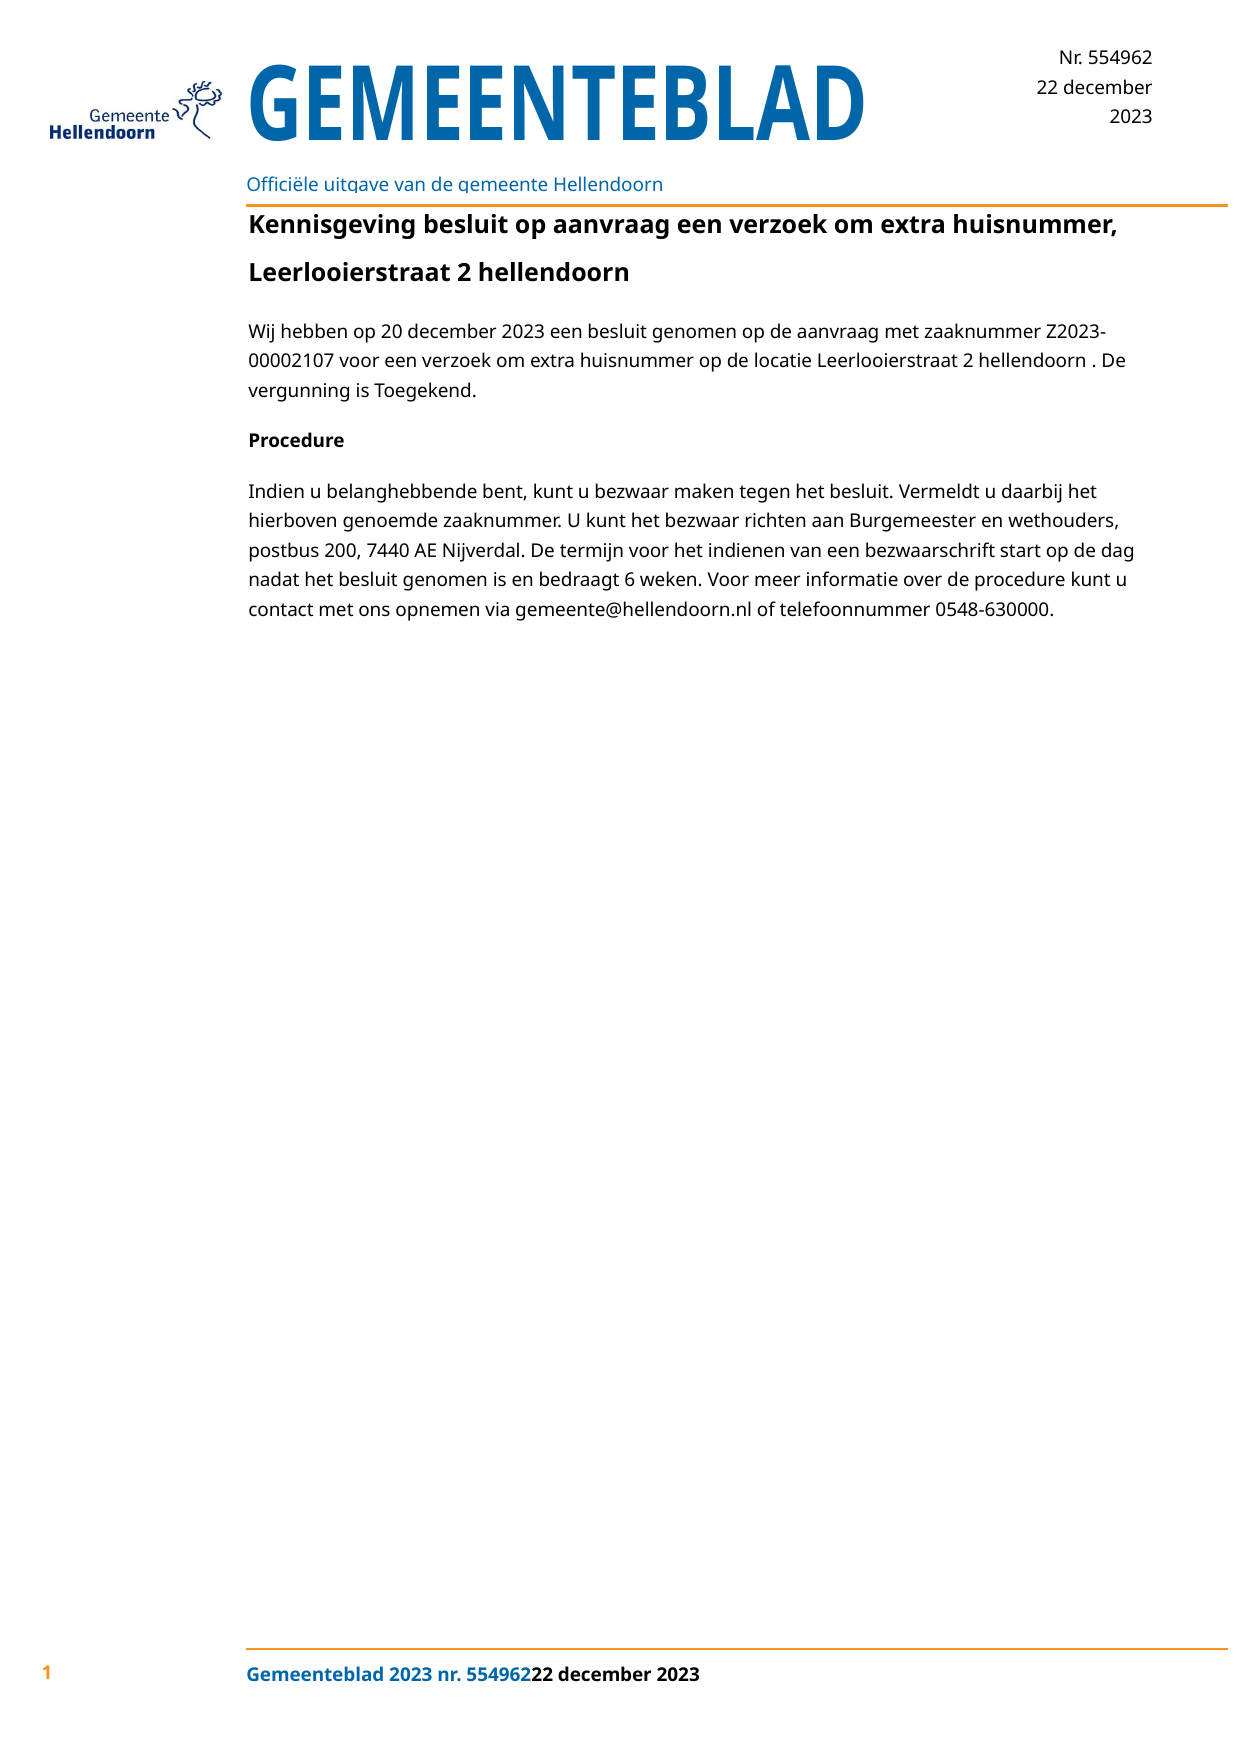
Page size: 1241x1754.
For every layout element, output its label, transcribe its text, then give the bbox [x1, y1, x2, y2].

text Kennisgeving besluit op aanvraag een verzoek om extra huisnummer, Leerlooierstraat 2 hellendoorn [248, 207, 1152, 288]
text Wij hebben op 20 december 2023 een besluit genomen op de aanvraag met zaaknummer Z2023-00002107 voor een verzoek om extra huisnummer op de locatie Leerlooierstraat 2 hellendoorn . De vergunning is Toegekend. [248, 318, 1152, 403]
text Procedure [248, 427, 1152, 453]
text Indien u belanghebbende bent, kunt u bezwaar maken tegen het besluit. Vermeldt u daarbij het hierboven genoemde zaaknummer. U kunt het bezwaar richten aan Burgemeester en wethouders, postbus 200, 7440 AE Nijverdal. De termijn voor het indienen van een bezwaarschrift start op de dag nadat het besluit genomen is en bedraagt 6 weken. Voor meer informatie over de procedure kunt u contact met ons opnemen via gemeente@hellendoorn.nl of telefoonnummer 0548-630000. [248, 478, 1152, 622]
picture [41, 47, 231, 172]
